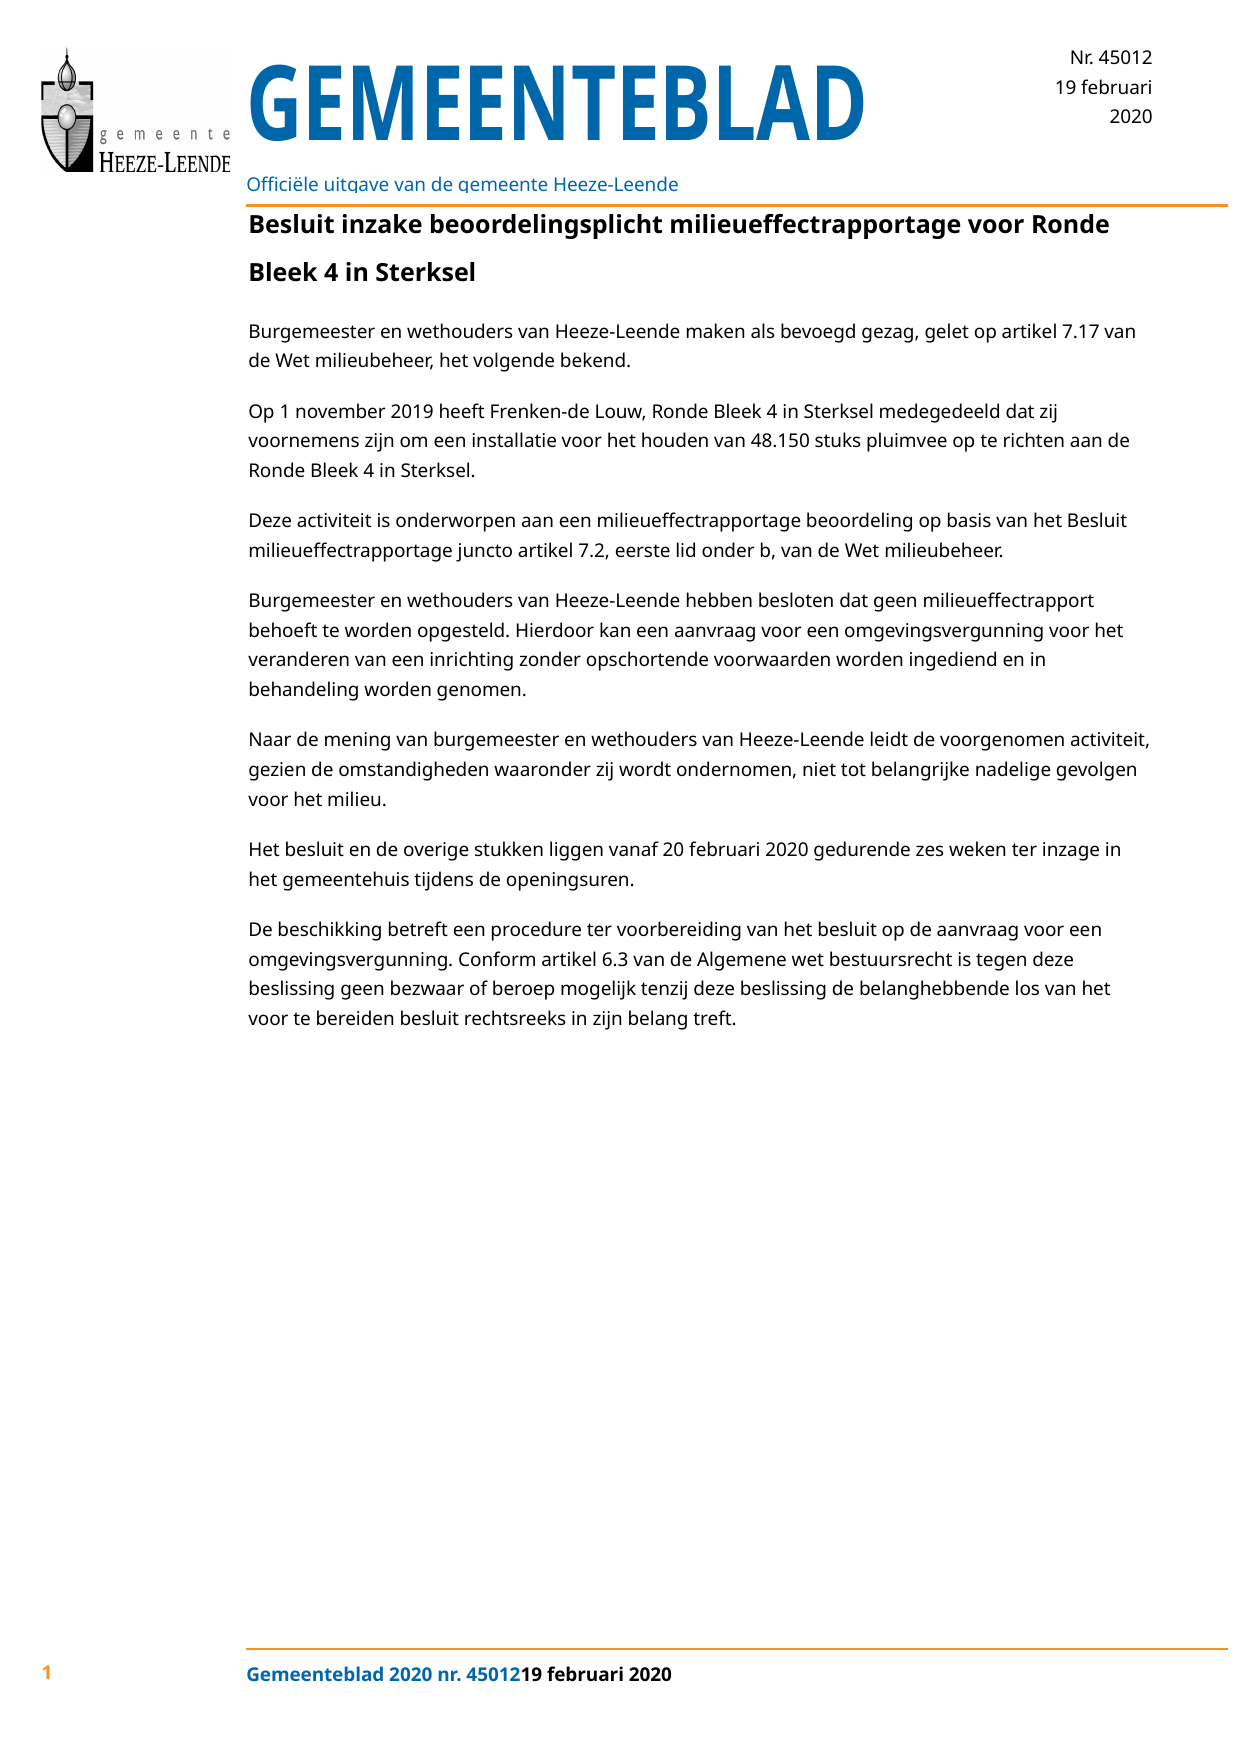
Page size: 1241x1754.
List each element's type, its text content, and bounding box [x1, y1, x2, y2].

text Burgemeester en wethouders van Heeze-Leende hebben besloten dat geen milieueffectrapport behoeft te worden opgesteld. Hierdoor kan een aanvraag voor een omgevingsvergunning voor het veranderen van een inrichting zonder opschortende voorwaarden worden ingediend en in behandeling worden genomen. [248, 587, 1152, 702]
text Het besluit en de overige stukken liggen vanaf 20 februari 2020 gedurende zes weken ter inzage in het gemeentehuis tijdens de openingsuren. [248, 836, 1152, 892]
text Besluit inzake beoordelingsplicht milieueffectrapportage voor Ronde Bleek 4 in Sterksel [248, 207, 1152, 288]
text Op 1 november 2019 heeft Frenken-de Louw, Ronde Bleek 4 in Sterksel medegedeeld dat zij voornemens zijn om een installatie voor het houden van 48.150 stuks pluimvee op te richten aan de Ronde Bleek 4 in Sterksel. [248, 398, 1152, 483]
text Deze activiteit is onderworpen aan een milieueffectrapportage beoordeling op basis van het Besluit milieueffectrapportage juncto artikel 7.2, eerste lid onder b, van de Wet milieubeheer. [248, 507, 1152, 563]
picture [41, 47, 231, 172]
text Burgemeester en wethouders van Heeze-Leende maken als bevoegd gezag, gelet op artikel 7.17 van de Wet milieubeheer, het volgende bekend. [248, 318, 1152, 373]
text Naar de mening van burgemeester en wethouders van Heeze-Leende leidt de voorgenomen activiteit, gezien de omstandigheden waaronder zij wordt ondernomen, niet tot belangrijke nadelige gevolgen voor het milieu. [248, 727, 1152, 812]
text De beschikking betreft een procedure ter voorbereiding van het besluit op de aanvraag voor een omgevingsvergunning. Conform artikel 6.3 van de Algemene wet bestuursrecht is tegen deze beslissing geen bezwaar of beroep mogelijk tenzij deze beslissing de belanghebbende los van het voor te bereiden besluit rechtsreeks in zijn belang treft. [248, 916, 1152, 1031]
